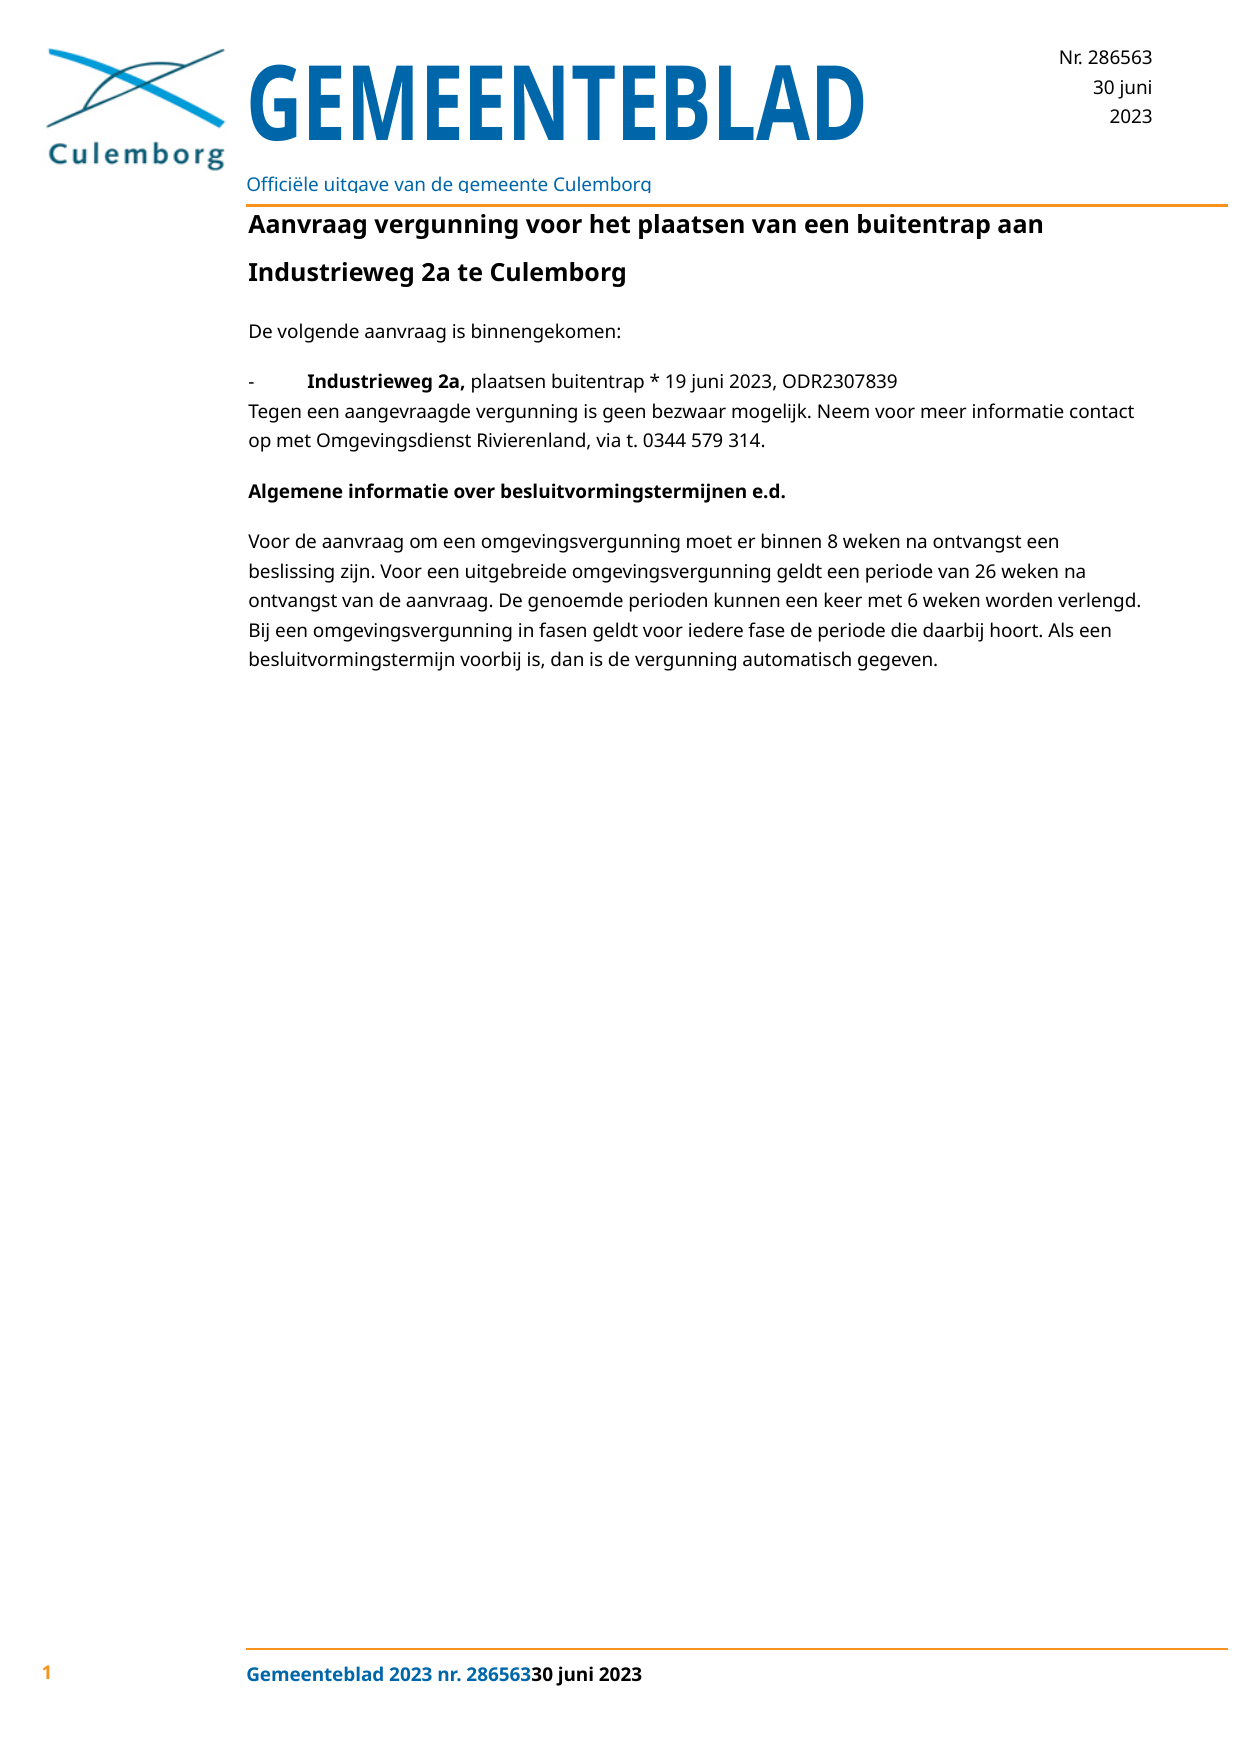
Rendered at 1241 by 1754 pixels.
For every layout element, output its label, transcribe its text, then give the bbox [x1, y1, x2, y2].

picture [41, 47, 231, 172]
text Tegen een aangevraagde vergunning is geen bezwaar mogelijk. Neem voor meer informatie contact op met Omgevingsdienst Rivierenland, via t. 0344 579 314. [248, 398, 1152, 453]
list Industrieweg 2a, plaatsen buitentrap * 19 juni 2023, ODR2307839 [248, 368, 1152, 394]
text Algemene informatie over besluitvormingstermijnen e.d. [248, 478, 1152, 504]
text Aanvraag vergunning voor het plaatsen van een buitentrap aan Industrieweg 2a te Culemborg [248, 207, 1152, 288]
text Voor de aanvraag om een omgevingsvergunning moet er binnen 8 weken na ontvangst een beslissing zijn. Voor een uitgebreide omgevingsvergunning geldt een periode van 26 weken na ontvangst van de aanvraag. De genoemde perioden kunnen een keer met 6 weken worden verlengd. Bij een omgevingsvergunning in fasen geldt voor iedere fase de periode die daarbij hoort. Als een besluitvormingstermijn voorbij is, dan is de vergunning automatisch gegeven. [248, 528, 1152, 672]
text De volgende aanvraag is binnengekomen: [248, 318, 1152, 344]
